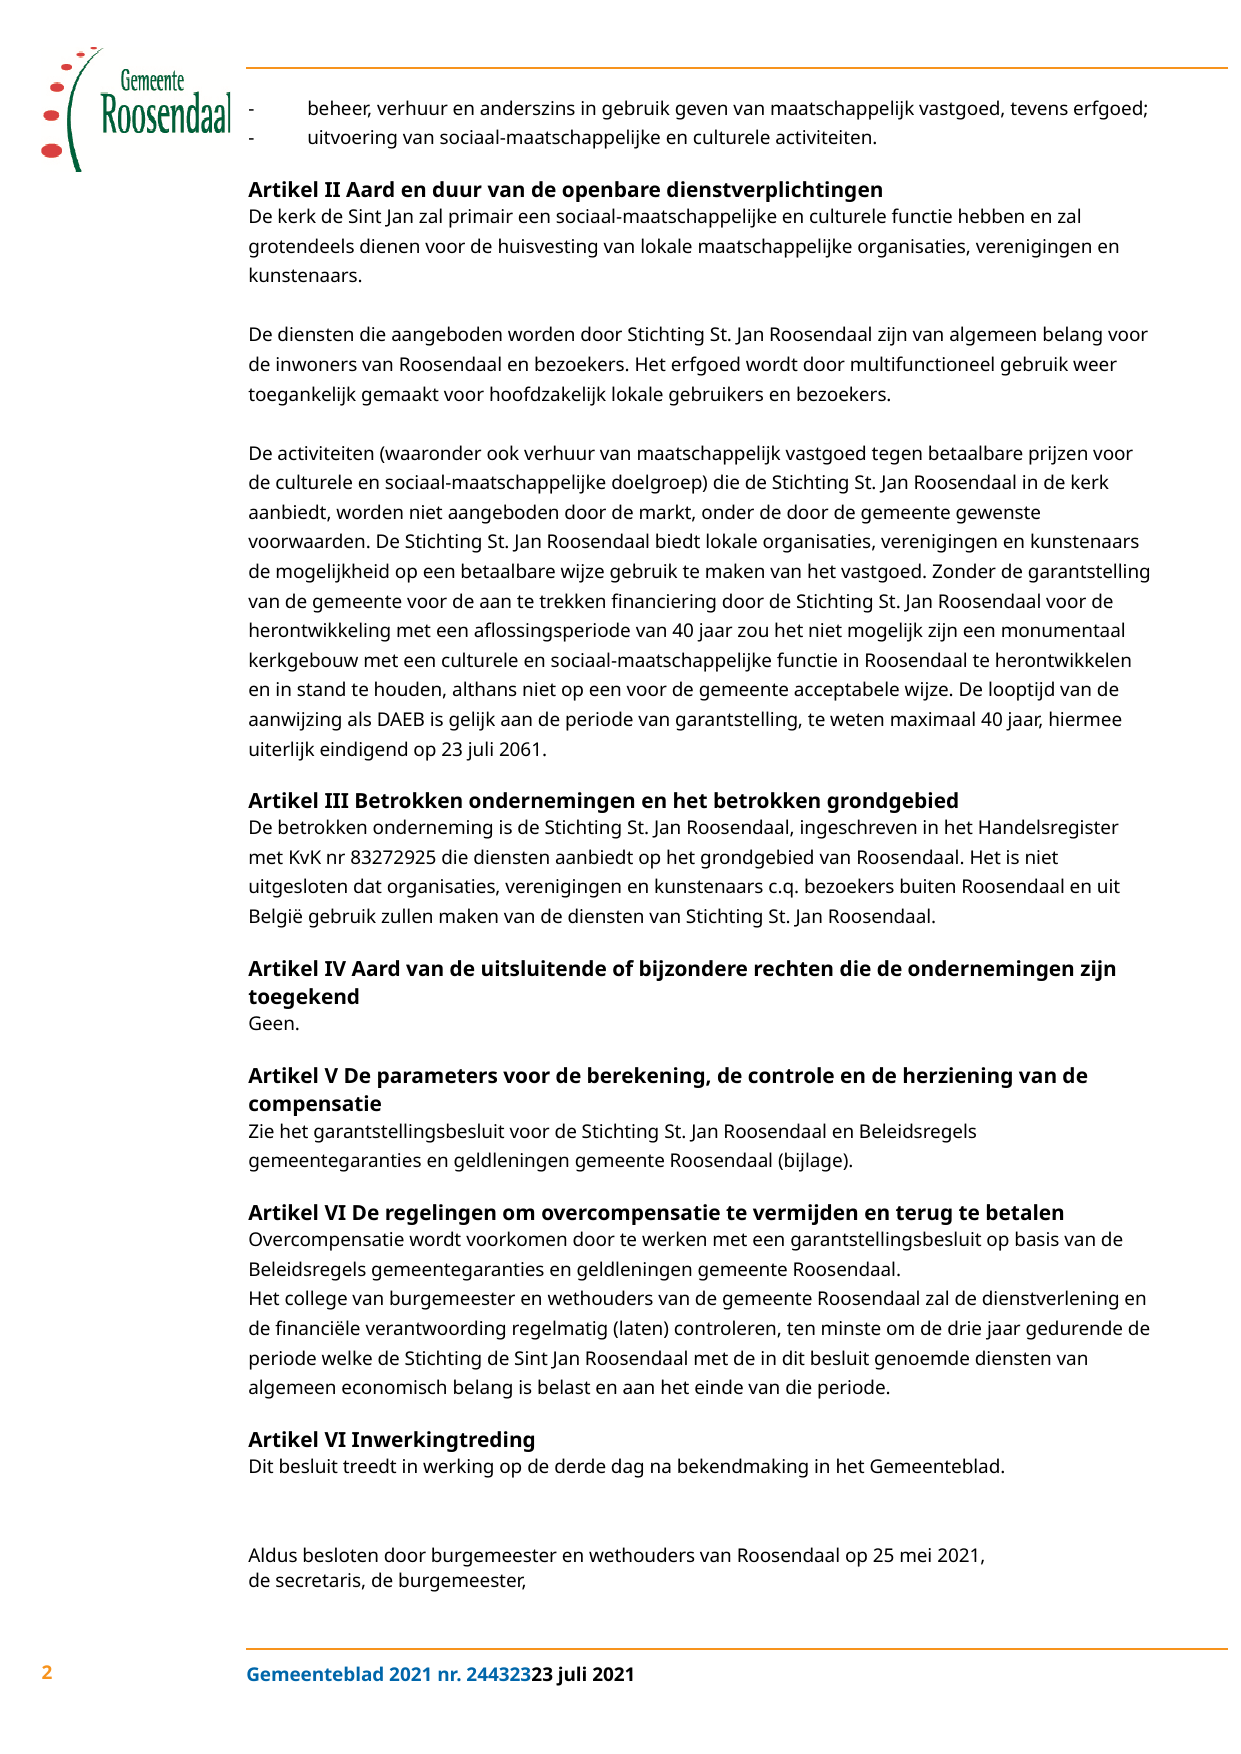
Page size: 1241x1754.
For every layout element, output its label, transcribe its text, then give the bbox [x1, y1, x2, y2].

text Het college van burgemeester en wethouders van de gemeente Roosendaal zal de dienstverlening en de financiële verantwoording regelmatig (laten) controleren, ten minste om de drie jaar gedurende de periode welke de Stichting de Sint Jan Roosendaal met de in dit besluit genoemde diensten van algemeen economisch belang is belast en aan het einde van die periode. [248, 1286, 1152, 1400]
text De betrokken onderneming is de Stichting St. Jan Roosendaal, ingeschreven in het Handelsregister met KvK nr 83272925 die diensten aanbiedt op het grondgebied van Roosendaal. Het is niet uitgesloten dat organisaties, verenigingen en kunstenaars c.q. bezoekers buiten Roosendaal en uit België gebruik zullen maken van de diensten van Stichting St. Jan Roosendaal. [248, 814, 1152, 929]
text Artikel IV Aard van de uitsluitende of bijzondere rechten die de ondernemingen zijn toegekend [248, 954, 1152, 1011]
picture [41, 47, 231, 172]
text Artikel V De parameters voor de berekening, de controle en de herziening van de compensatie [248, 1061, 1152, 1118]
text Dit besluit treedt in werking op de derde dag na bekendmaking in het Gemeenteblad. [248, 1453, 1152, 1479]
list beheer, verhuur en anderszins in gebruik geven van maatschappelijk vastgoed, tevens erfgoed; [248, 95, 1152, 121]
text de secretaris, de burgemeester, [248, 1568, 1152, 1593]
text Aldus besloten door burgemeester en wethouders van Roosendaal op 25 mei 2021, [248, 1542, 1152, 1568]
text De activiteiten (waaronder ook verhuur van maatschappelijk vastgoed tegen betaalbare prijzen voor de culturele en sociaal-maatschappelijke doelgroep) die de Stichting St. Jan Roosendaal in de kerk aanbiedt, worden niet aangeboden door de markt, onder de door de gemeente gewenste voorwaarden. De Stichting St. Jan Roosendaal biedt lokale organisaties, verenigingen en kunstenaars de mogelijkheid op een betaalbare wijze gebruik te maken van het vastgoed. Zonder de garantstelling van de gemeente voor de aan te trekken financiering door de Stichting St. Jan Roosendaal voor de herontwikkeling met een aflossingsperiode van 40 jaar zou het niet mogelijk zijn een monumentaal kerkgebouw met een culturele en sociaal-maatschappelijke functie in Roosendaal te herontwikkelen en in stand te houden, althans niet op een voor de gemeente acceptabele wijze. De looptijd van de aanwijzing als DAEB is gelijk aan de periode van garantstelling, te weten maximaal 40 jaar, hiermee uiterlijk eindigend op 23 juli 2061. [248, 440, 1152, 761]
text Overcompensatie wordt voorkomen door te werken met een garantstellingsbesluit op basis van de Beleidsregels gemeentegaranties en geldleningen gemeente Roosendaal. [248, 1226, 1152, 1282]
text Zie het garantstellingsbesluit voor de Stichting St. Jan Roosendaal en Beleidsregels gemeentegaranties en geldleningen gemeente Roosendaal (bijlage). [248, 1118, 1152, 1173]
text De diensten die aangeboden worden door Stichting St. Jan Roosendaal zijn van algemeen belang voor de inwoners van Roosendaal en bezoekers. Het erfgoed wordt door multifunctioneel gebruik weer toegankelijk gemaakt voor hoofdzakelijk lokale gebruikers en bezoekers. [248, 322, 1152, 406]
text Artikel II Aard en duur van de openbare dienstverplichtingen [248, 175, 1152, 203]
text Artikel VI De regelingen om overcompensatie te vermijden en terug te betalen [248, 1198, 1152, 1226]
text De kerk de Sint Jan zal primair een sociaal-maatschappelijke en culturele functie hebben en zal grotendeels dienen voor de huisvesting van lokale maatschappelijke organisaties, verenigingen en kunstenaars. [248, 203, 1152, 288]
text Geen. [248, 1011, 1152, 1036]
text Artikel III Betrokken ondernemingen en het betrokken grondgebied [248, 786, 1152, 814]
list uitvoering van sociaal-maatschappelijke en culturele activiteiten. [248, 124, 1152, 150]
text Artikel VI Inwerkingtreding [248, 1425, 1152, 1453]
